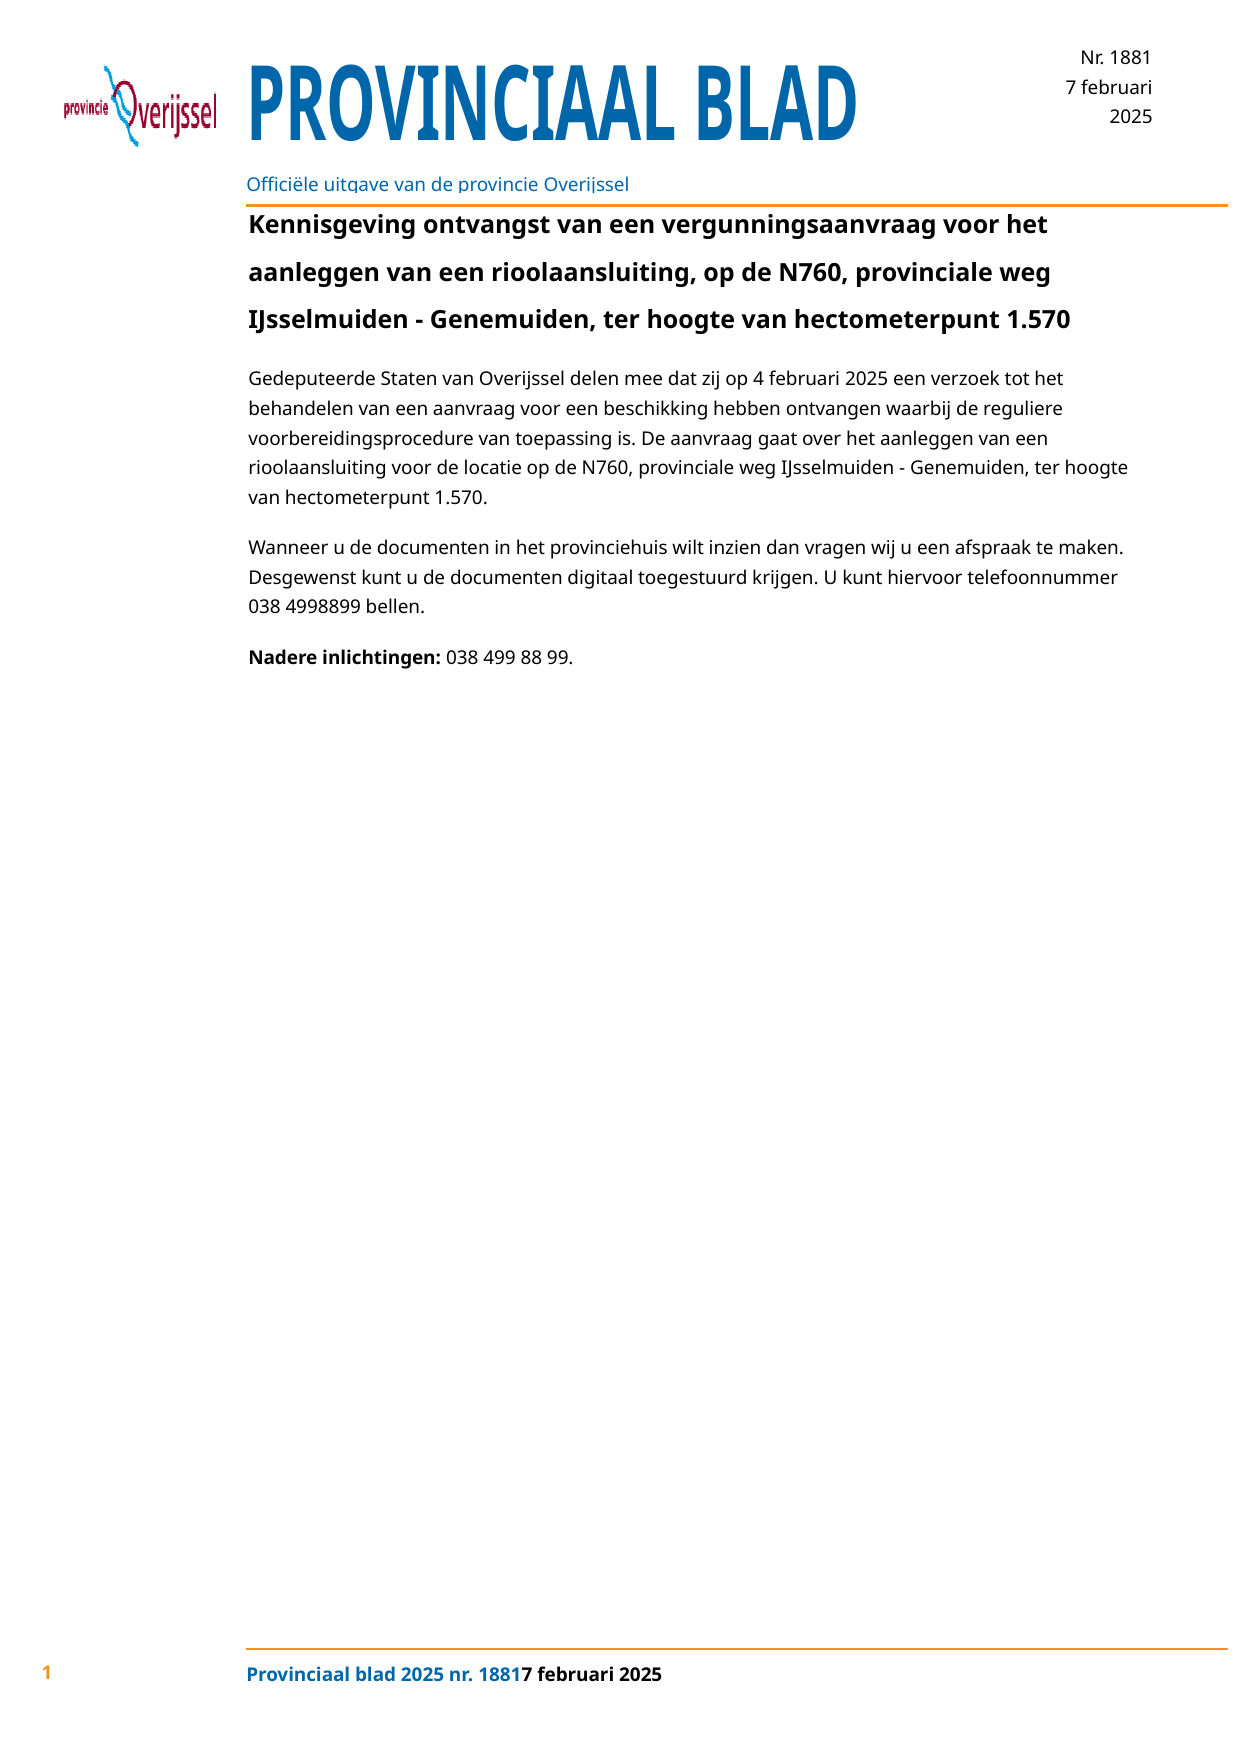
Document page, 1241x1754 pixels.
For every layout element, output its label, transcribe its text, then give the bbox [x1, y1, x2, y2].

text Nadere inlichtingen: 038 499 88 99. [248, 644, 1152, 669]
picture [41, 47, 231, 172]
text Kennisgeving ontvangst van een vergunningsaanvraag voor het aanleggen van een rioolaansluiting, op de N760, provinciale weg IJsselmuiden - Genemuiden, ter hoogte van hectometerpunt 1.570 [248, 207, 1152, 336]
text Wanneer u de documenten in het provinciehuis wilt inzien dan vragen wij u een afspraak te maken. Desgewenst kunt u de documenten digitaal toegestuurd krijgen. U kunt hiervoor telefoonnummer 038 4998899 bellen. [248, 534, 1152, 619]
text Gedeputeerde Staten van Overijssel delen mee dat zij op 4 februari 2025 een verzoek tot het behandelen van een aanvraag voor een beschikking hebben ontvangen waarbij de reguliere voorbereidingsprocedure van toepassing is. De aanvraag gaat over het aanleggen van een rioolaansluiting voor de locatie op de N760, provinciale weg IJsselmuiden - Genemuiden, ter hoogte van hectometerpunt 1.570. [248, 366, 1152, 509]
